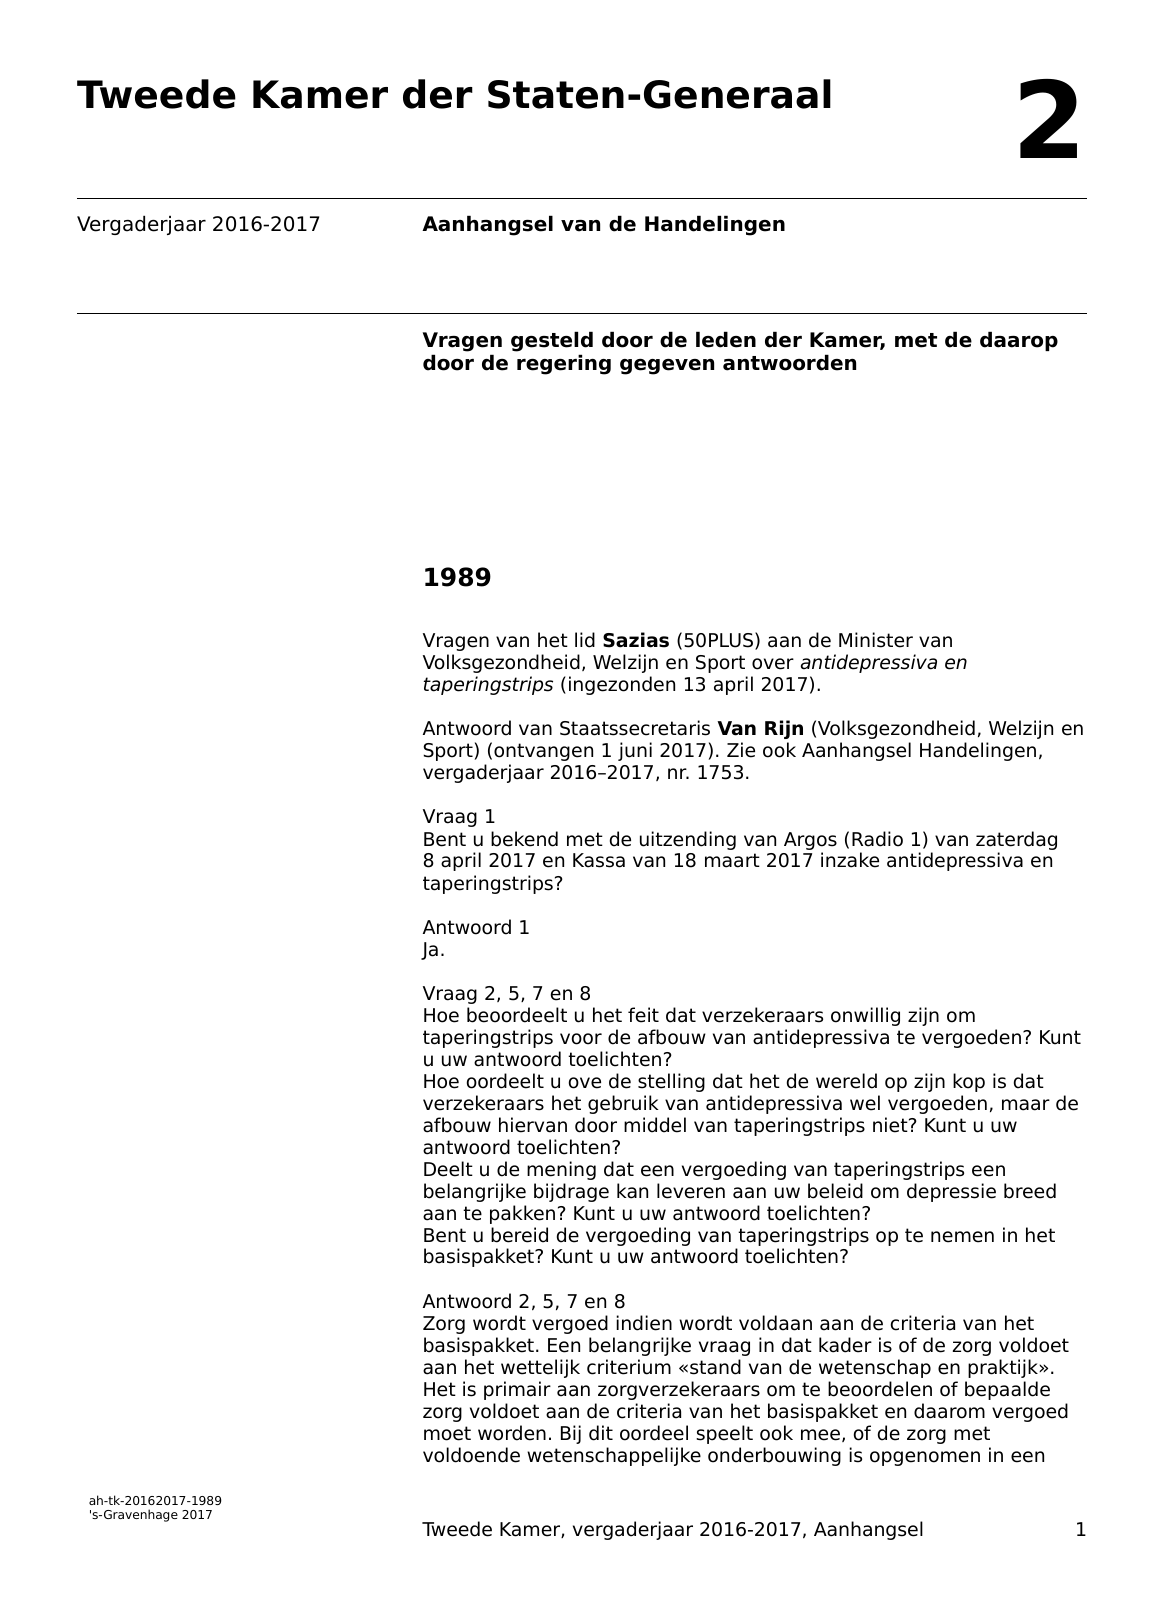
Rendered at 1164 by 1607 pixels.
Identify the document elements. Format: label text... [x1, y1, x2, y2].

table_cell Vergaderjaar 2016-2017 [77, 199, 422, 313]
text Vragen van het lid Sazias (50PLUS) aan de Minister van Volksgezondheid, Welzijn en Sport over antidepressiva en taperingstrips (ingezonden 13 april 2017). [422, 630, 1087, 696]
text Vraag 1 [422, 806, 1087, 828]
text Antwoord van Staatssecretaris Van Rijn (Volksgezondheid, Welzijn en Sport) (ontvangen 1 juni 2017). Zie ook Aanhangsel Handelingen, vergaderjaar 2016–2017, nr. 1753. [422, 718, 1087, 784]
text Bent u bereid de vergoeding van taperingstrips op te nemen in het basispakket? Kunt u uw antwoord toelichten? [422, 1224, 1087, 1268]
table_header Tweede Kamer der Staten-Generaal [77, 59, 886, 198]
text Hoe oordeelt u ove de stelling dat het de wereld op zijn kop is dat verzekeraars het gebruik van antidepressiva wel vergoeden, maar de afbouw hiervan door middel van taperingstrips niet? Kunt u uw antwoord toelichten? [422, 1071, 1087, 1158]
text Bent u bekend met de uitzending van Argos (Radio 1) van zaterdag 8 april 2017 en Kassa van 18 maart 2017 inzake antidepressiva en taperingstrips? [422, 828, 1087, 894]
table_cell Vragen gesteld door de leden der Kamer, met de daarop door de regering gegeven antwoorden [422, 314, 1087, 375]
text Vraag 2, 5, 7 en 8 [422, 983, 1087, 1005]
table_header 2 [886, 59, 1087, 198]
text Deelt u de mening dat een vergoeding van taperingstrips een belangrijke bijdrage kan leveren aan uw beleid om depressie breed aan te pakken? Kunt u uw antwoord toelichten? [422, 1158, 1087, 1224]
text 's-Gravenhage 2017 [88, 1508, 323, 1522]
text Zorg wordt vergoed indien wordt voldaan aan de criteria van het basispakket. Een belangrijke vraag in dat kader is of de zorg voldoet aan het wettelijk criterium «stand van de wetenschap en praktijk». Het is primair aan zorgverzekeraars om te beoordelen of bepaalde zorg voldoet aan de criteria van het basispakket en daarom vergoed moet worden. Bij dit oordeel speelt ook mee, of de zorg met voldoende wetenschappelijke onderbouwing is opgenomen in een [422, 1313, 1087, 1466]
text ah-tk-20162017-1989 [88, 1494, 323, 1508]
table_cell [77, 314, 422, 375]
text Ja. [422, 938, 1087, 961]
text Antwoord 2, 5, 7 en 8 [422, 1291, 1087, 1313]
text Antwoord 1 [422, 917, 1087, 938]
text Hoe beoordeelt u het feit dat verzekeraars onwillig zijn om taperingstrips voor de afbouw van antidepressiva te vergoeden? Kunt u uw antwoord toelichten? [422, 1005, 1087, 1071]
text 1989 [422, 563, 1087, 592]
table_cell Aanhangsel van de Handelingen [422, 199, 1087, 313]
